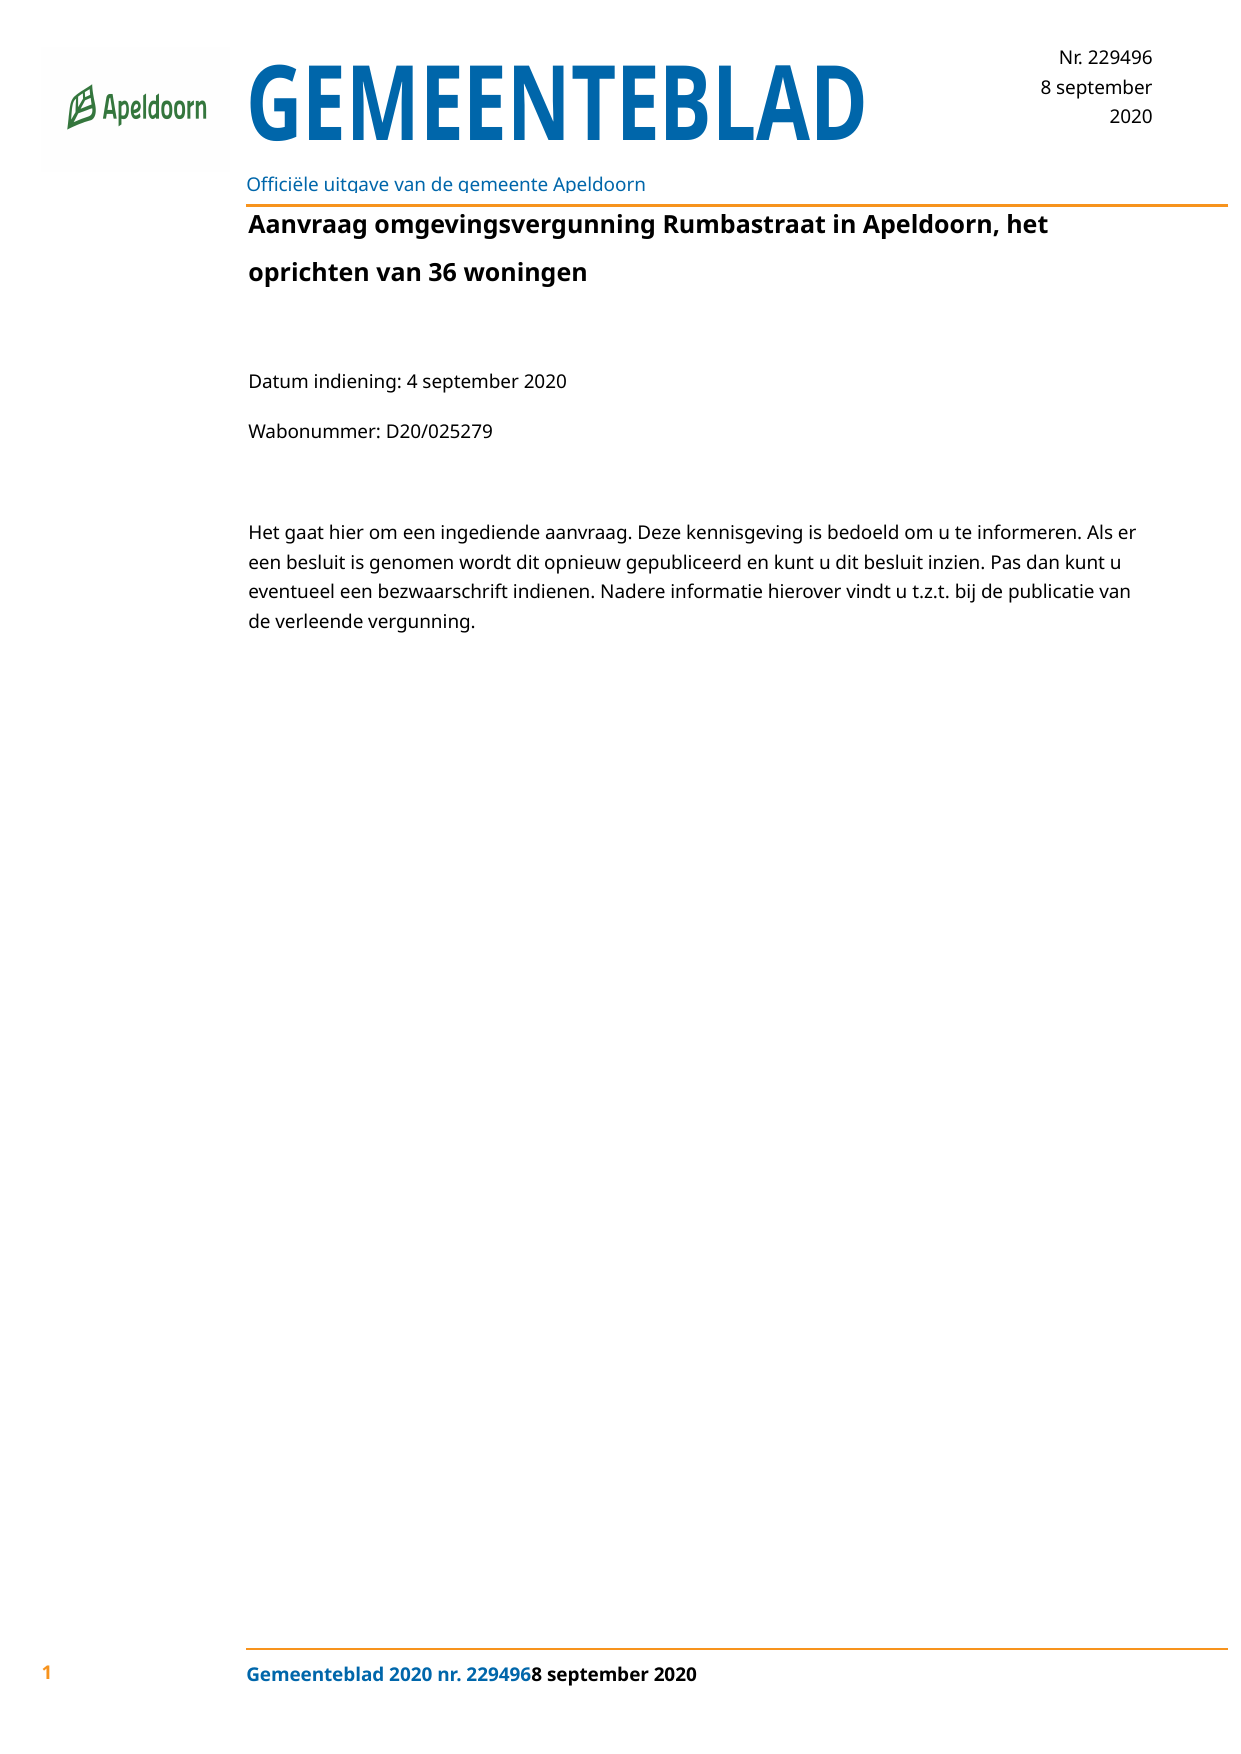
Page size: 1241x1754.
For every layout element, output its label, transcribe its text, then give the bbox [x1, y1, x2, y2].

text Wabonummer: D20/025279 [248, 419, 1152, 444]
picture [41, 47, 231, 172]
text Datum indiening: 4 september 2020 [248, 368, 1152, 394]
text Het gaat hier om een ingediende aanvraag. Deze kennisgeving is bedoeld om u te informeren. Als er een besluit is genomen wordt dit opnieuw gepubliceerd en kunt u dit besluit inzien. Pas dan kunt u eventueel een bezwaarschrift indienen. Nadere informatie hierover vindt u t.z.t. bij de publicatie van de verleende vergunning. [248, 519, 1152, 634]
text Aanvraag omgevingsvergunning Rumbastraat in Apeldoorn, het oprichten van 36 woningen [248, 207, 1152, 288]
